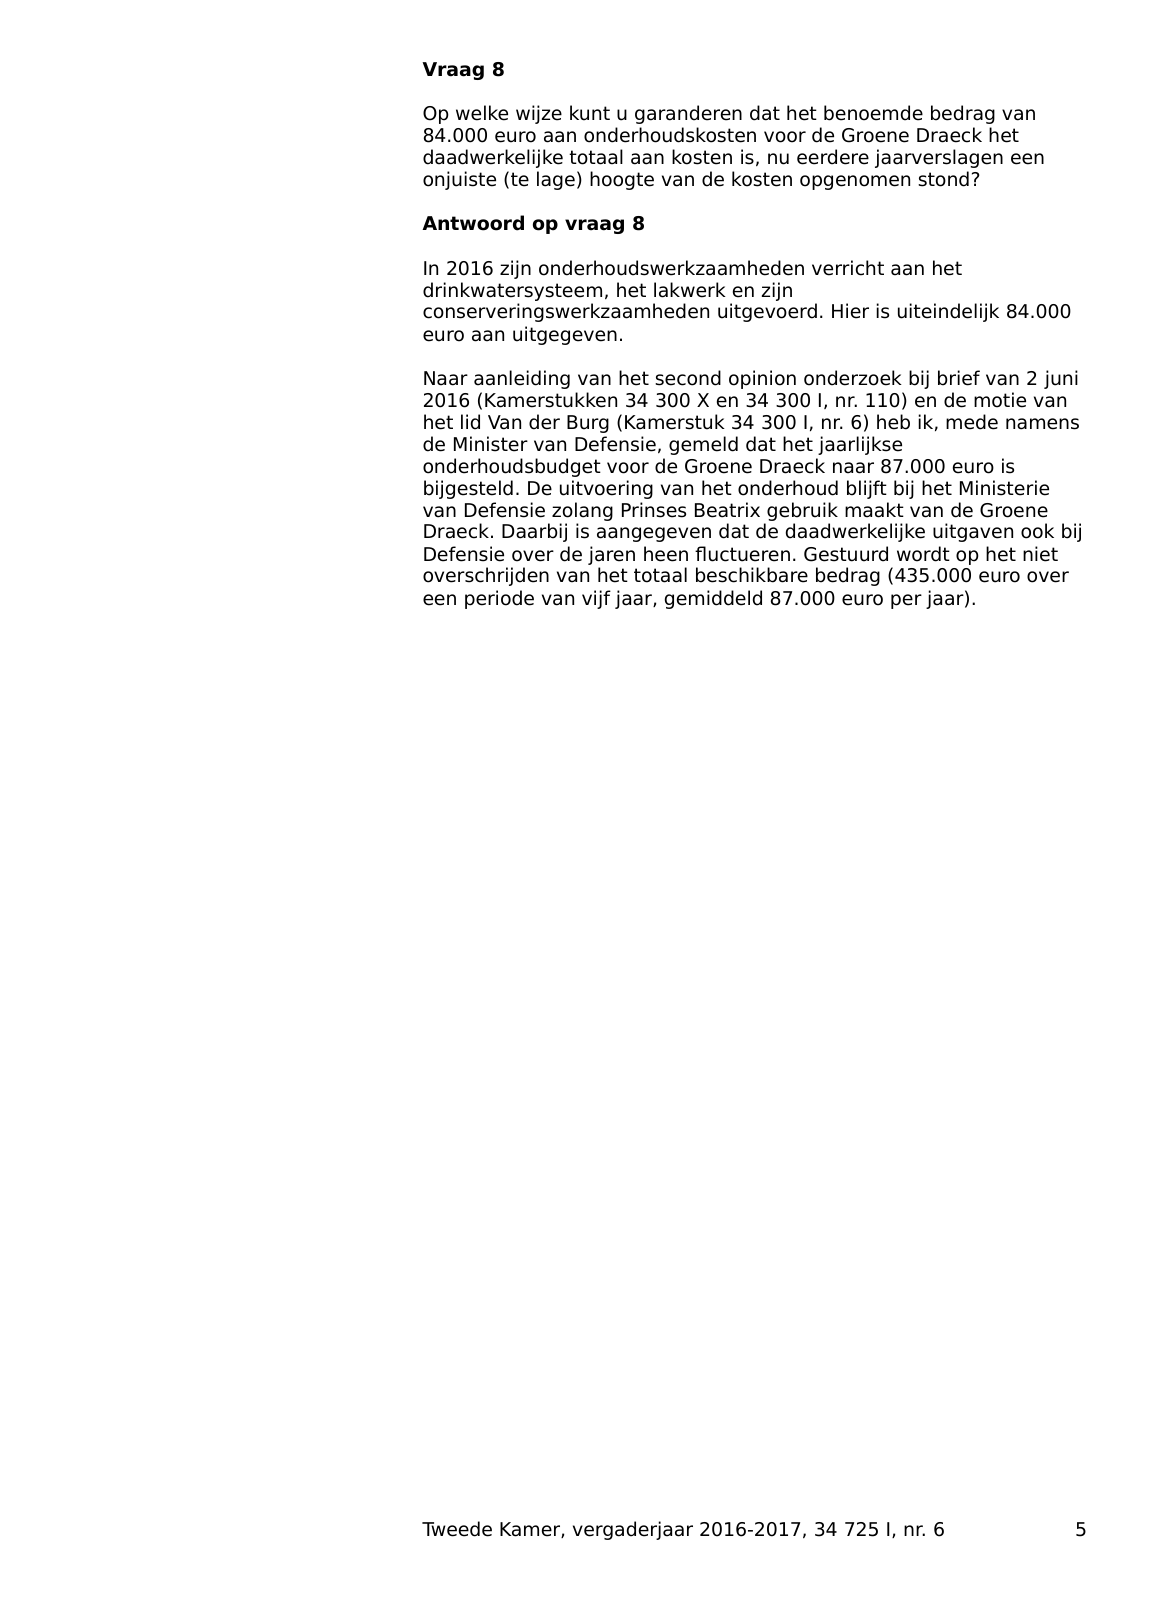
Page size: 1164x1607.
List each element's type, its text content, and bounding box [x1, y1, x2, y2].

text In 2016 zijn onderhoudswerkzaamheden verricht aan het drinkwatersysteem, het lakwerk en zijn conserveringswerkzaamheden uitgevoerd. Hier is uiteindelijk 84.000 euro aan uitgegeven. [422, 257, 1087, 345]
text Op welke wijze kunt u garanderen dat het benoemde bedrag van 84.000 euro aan onderhoudskosten voor de Groene Draeck het daadwerkelijke totaal aan kosten is, nu eerdere jaarverslagen een onjuiste (te lage) hoogte van de kosten opgenomen stond? [422, 103, 1087, 191]
subtitle Antwoord op vraag 8 [422, 213, 1087, 235]
text Naar aanleiding van het second opinion onderzoek bij brief van 2 juni 2016 (Kamerstukken 34 300 X en 34 300 I, nr. 110) en de motie van het lid Van der Burg (Kamerstuk 34 300 I, nr. 6) heb ik, mede namens de Minister van Defensie, gemeld dat het jaarlijkse onderhoudsbudget voor de Groene Draeck naar 87.000 euro is bijgesteld. De uitvoering van het onderhoud blijft bij het Ministerie van Defensie zolang Prinses Beatrix gebruik maakt van de Groene Draeck. Daarbij is aangegeven dat de daadwerkelijke uitgaven ook bij Defensie over de jaren heen fluctueren. Gestuurd wordt op het niet overschrijden van het totaal beschikbare bedrag (435.000 euro over een periode van vijf jaar, gemiddeld 87.000 euro per jaar). [422, 368, 1087, 609]
subtitle Vraag 8 [422, 59, 1087, 81]
